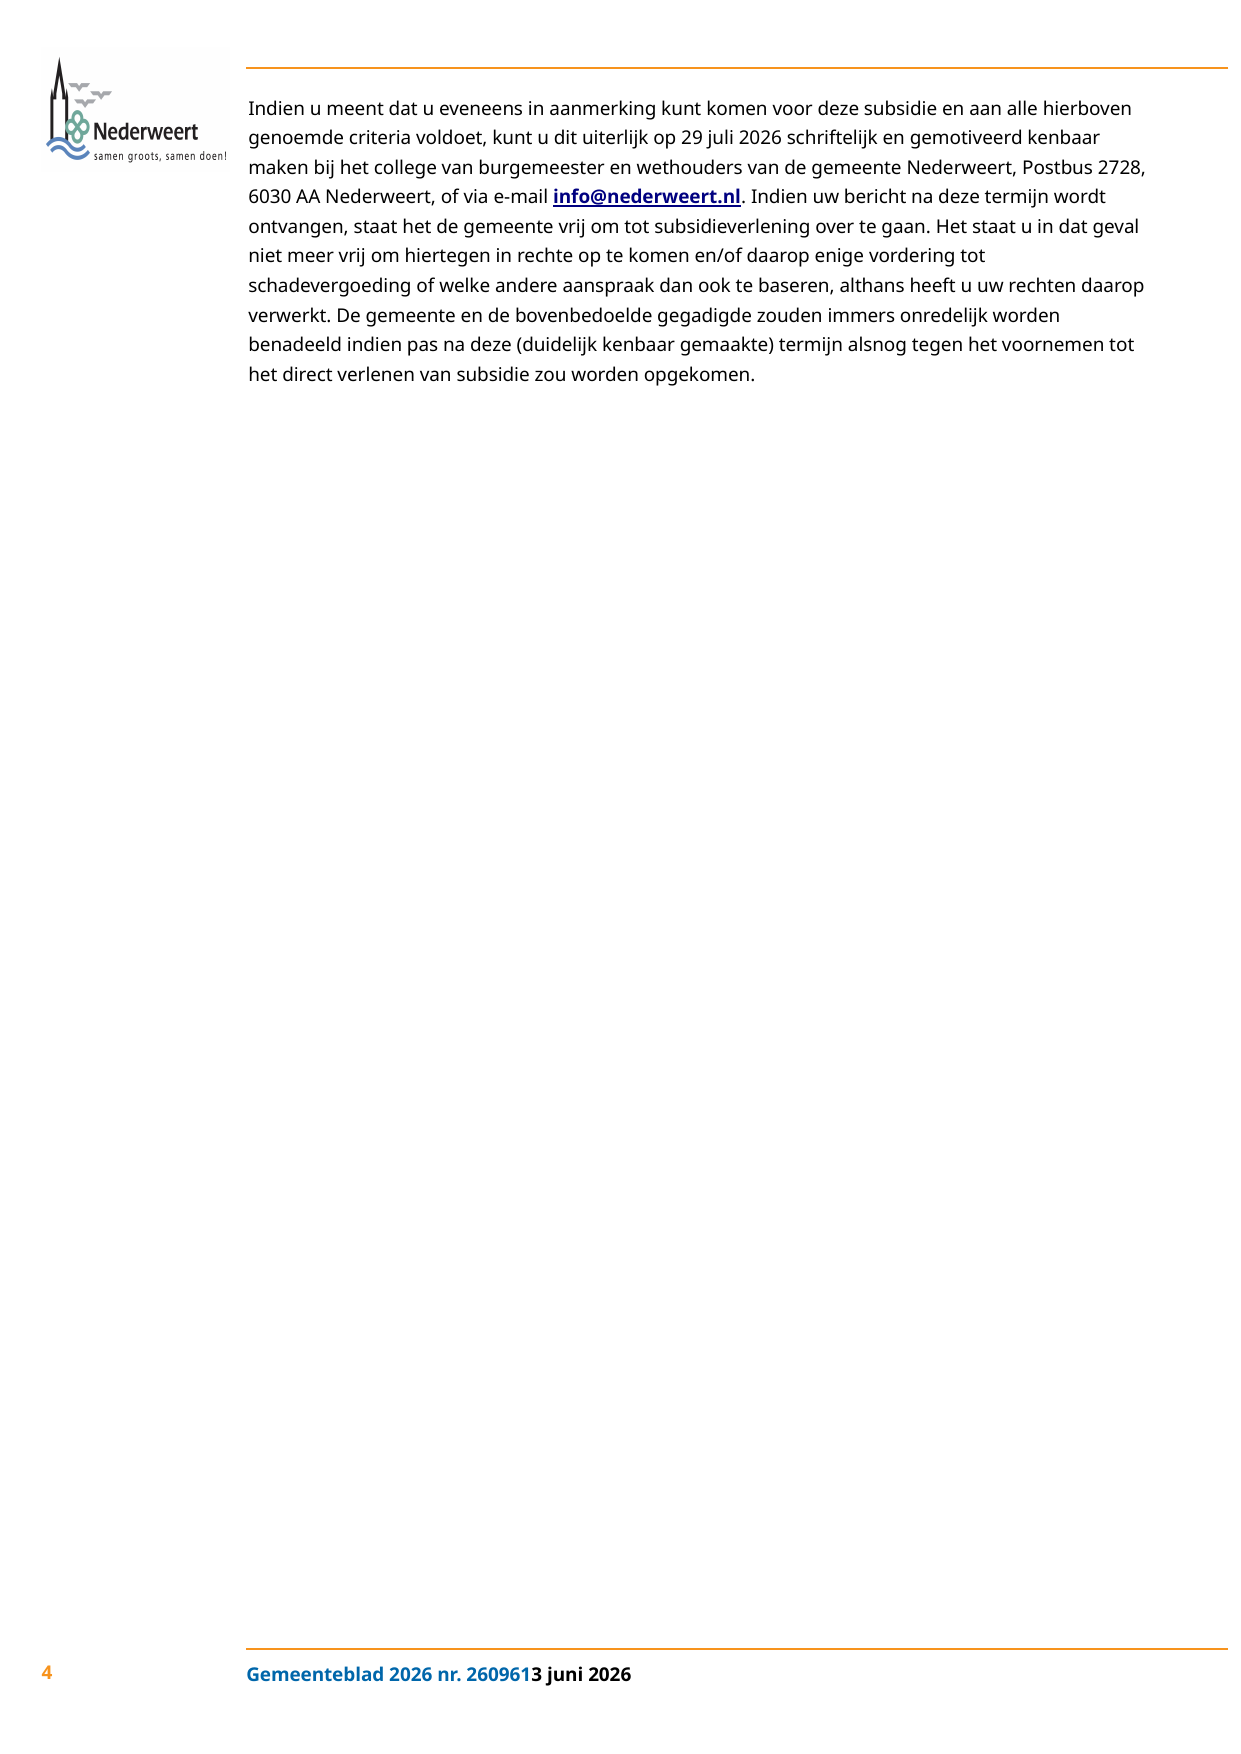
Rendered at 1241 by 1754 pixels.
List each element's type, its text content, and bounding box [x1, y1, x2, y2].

text Indien u meent dat u eveneens in aanmerking kunt komen voor deze subsidie en aan alle hierboven genoemde criteria voldoet, kunt u dit uiterlijk op 29 juli 2026 schriftelijk en gemotiveerd kenbaar maken bij het college van burgemeester en wethouders van de gemeente Nederweert, Postbus 2728, 6030 AA Nederweert, of via e-mail info@nederweert.nl. Indien uw bericht na deze termijn wordt ontvangen, staat het de gemeente vrij om tot subsidieverlening over te gaan. Het staat u in dat geval niet meer vrij om hiertegen in rechte op te komen en/of daarop enige vordering tot schadevergoeding of welke andere aanspraak dan ook te baseren, althans heeft u uw rechten daarop verwerkt. De gemeente en de bovenbedoelde gegadigde zouden immers onredelijk worden benadeeld indien pas na deze (duidelijk kenbaar gemaakte) termijn alsnog tegen het voornemen tot het direct verlenen van subsidie zou worden opgekomen. [248, 95, 1152, 387]
picture [41, 47, 231, 172]
